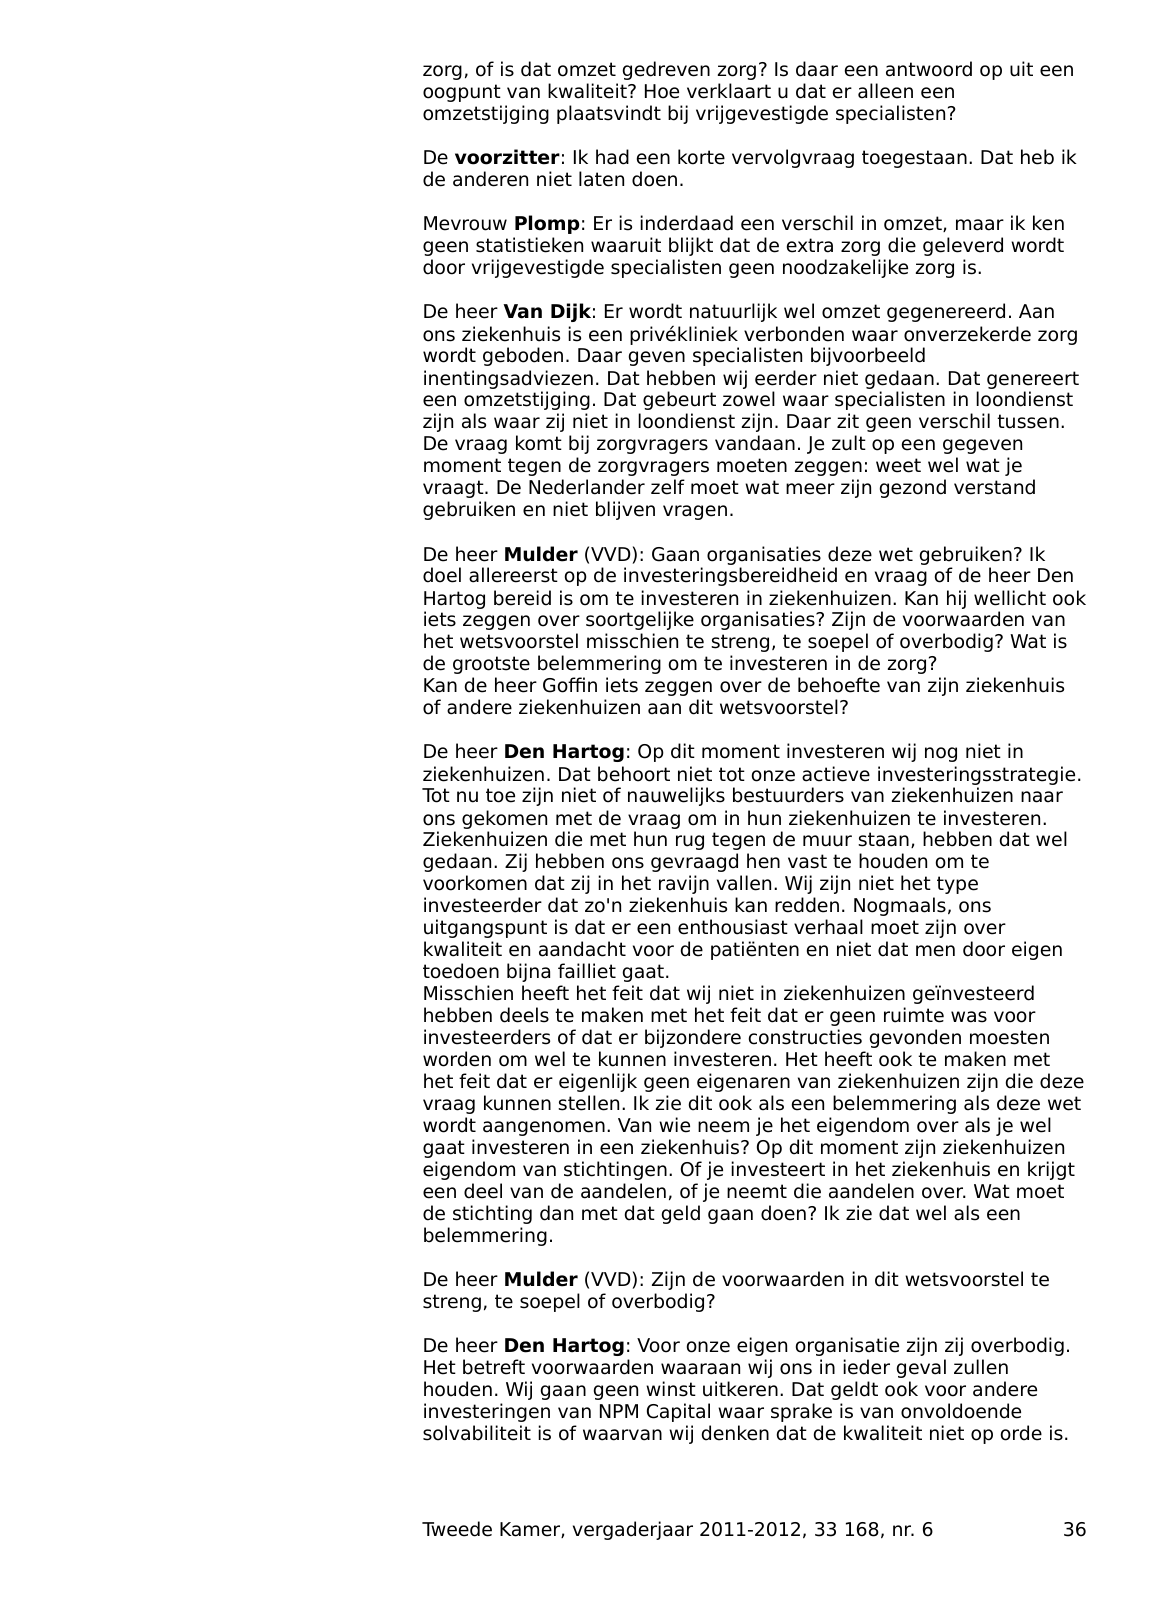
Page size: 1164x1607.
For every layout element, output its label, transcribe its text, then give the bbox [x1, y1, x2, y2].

text Misschien heeft het feit dat wij niet in ziekenhuizen geïnvesteerd hebben deels te maken met het feit dat er geen ruimte was voor investeerders of dat er bijzondere constructies gevonden moesten worden om wel te kunnen investeren. Het heeft ook te maken met het feit dat er eigenlijk geen eigenaren van ziekenhuizen zijn die deze vraag kunnen stellen. Ik zie dit ook als een belemmering als deze wet wordt aangenomen. Van wie neem je het eigendom over als je wel gaat investeren in een ziekenhuis? Op dit moment zijn ziekenhuizen eigendom van stichtingen. Of je investeert in het ziekenhuis en krijgt een deel van de aandelen, of je neemt die aandelen over. Wat moet de stichting dan met dat geld gaan doen? Ik zie dat wel als een belemmering. [422, 983, 1087, 1247]
text zorg, of is dat omzet gedreven zorg? Is daar een antwoord op uit een oogpunt van kwaliteit? Hoe verklaart u dat er alleen een omzetstijging plaatsvindt bij vrijgevestigde specialisten? [422, 59, 1087, 125]
text De voorzitter: Ik had een korte vervolgvraag toegestaan. Dat heb ik de anderen niet laten doen. [422, 147, 1087, 191]
text De heer Den Hartog: Voor onze eigen organisatie zijn zij overbodig. Het betreft voorwaarden waaraan wij ons in ieder geval zullen houden. Wij gaan geen winst uitkeren. Dat geldt ook voor andere investeringen van NPM Capital waar sprake is van onvoldoende solvabiliteit is of waarvan wij denken dat de kwaliteit niet op orde is. [422, 1335, 1087, 1445]
text De heer Van Dijk: Er wordt natuurlijk wel omzet gegenereerd. Aan ons ziekenhuis is een privékliniek verbonden waar onverzekerde zorg wordt geboden. Daar geven specialisten bijvoorbeeld inentingsadviezen. Dat hebben wij eerder niet gedaan. Dat genereert een omzetstijging. Dat gebeurt zowel waar specialisten in loondienst zijn als waar zij niet in loondienst zijn. Daar zit geen verschil tussen. De vraag komt bij zorgvragers vandaan. Je zult op een gegeven moment tegen de zorgvragers moeten zeggen: weet wel wat je vraagt. De Nederlander zelf moet wat meer zijn gezond verstand gebruiken en niet blijven vragen. [422, 301, 1087, 521]
text De heer Mulder (VVD): Zijn de voorwaarden in dit wetsvoorstel te streng, te soepel of overbodig? [422, 1269, 1087, 1313]
text De heer Mulder (VVD): Gaan organisaties deze wet gebruiken? Ik doel allereerst op de investeringsbereidheid en vraag of de heer Den Hartog bereid is om te investeren in ziekenhuizen. Kan hij wellicht ook iets zeggen over soortgelijke organisaties? Zijn de voorwaarden van het wetsvoorstel misschien te streng, te soepel of overbodig? Wat is de grootste belemmering om te investeren in de zorg? [422, 543, 1087, 675]
text Mevrouw Plomp: Er is inderdaad een verschil in omzet, maar ik ken geen statistieken waaruit blijkt dat de extra zorg die geleverd wordt door vrijgevestigde specialisten geen noodzakelijke zorg is. [422, 213, 1087, 279]
text De heer Den Hartog: Op dit moment investeren wij nog niet in ziekenhuizen. Dat behoort niet tot onze actieve investeringsstrategie. Tot nu toe zijn niet of nauwelijks bestuurders van ziekenhuizen naar ons gekomen met de vraag om in hun ziekenhuizen te investeren. Ziekenhuizen die met hun rug tegen de muur staan, hebben dat wel gedaan. Zij hebben ons gevraagd hen vast te houden om te voorkomen dat zij in het ravijn vallen. Wij zijn niet het type investeerder dat zo'n ziekenhuis kan redden. Nogmaals, ons uitgangspunt is dat er een enthousiast verhaal moet zijn over kwaliteit en aandacht voor de patiënten en niet dat men door eigen toedoen bijna failliet gaat. [422, 741, 1087, 983]
text Kan de heer Goffin iets zeggen over de behoefte van zijn ziekenhuis of andere ziekenhuizen aan dit wetsvoorstel? [422, 675, 1087, 719]
